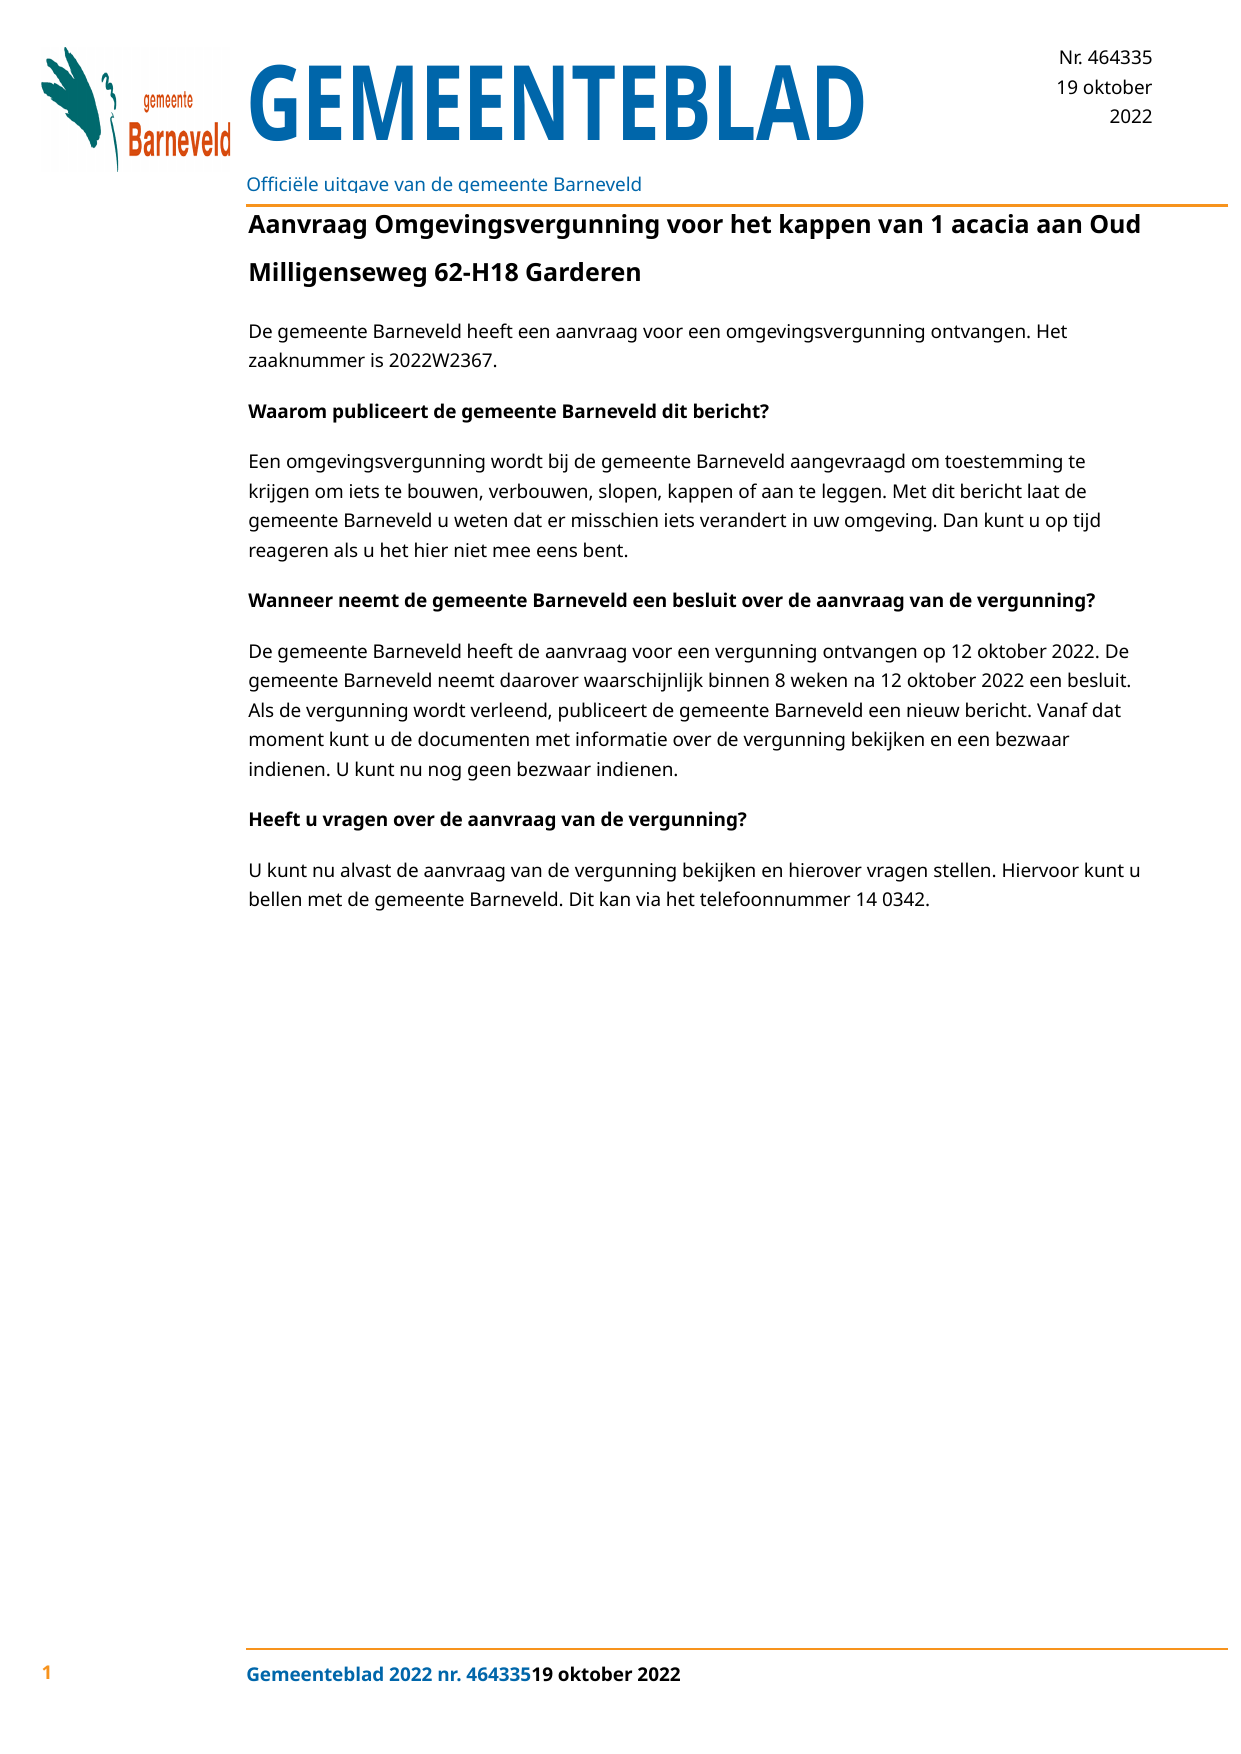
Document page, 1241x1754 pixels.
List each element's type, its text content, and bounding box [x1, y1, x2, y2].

text Heeft u vragen over de aanvraag van de vergunning? [248, 807, 1152, 832]
text Aanvraag Omgevingsvergunning voor het kappen van 1 acacia aan Oud Milligenseweg 62-H18 Garderen [248, 207, 1152, 288]
text De gemeente Barneveld heeft een aanvraag voor een omgevingsvergunning ontvangen. Het zaaknummer is 2022W2367. [248, 318, 1152, 373]
text De gemeente Barneveld heeft de aanvraag voor een vergunning ontvangen op 12 oktober 2022. De gemeente Barneveld neemt daarover waarschijnlijk binnen 8 weken na 12 oktober 2022 een besluit. Als de vergunning wordt verleend, publiceert de gemeente Barneveld een nieuw bericht. Vanaf dat moment kunt u de documenten met informatie over de vergunning bekijken en een bezwaar indienen. U kunt nu nog geen bezwaar indienen. [248, 638, 1152, 782]
picture [41, 47, 231, 172]
text Een omgevingsvergunning wordt bij de gemeente Barneveld aangevraagd om toestemming te krijgen om iets te bouwen, verbouwen, slopen, kappen of aan te leggen. Met dit bericht laat de gemeente Barneveld u weten dat er misschien iets verandert in uw omgeving. Dan kunt u op tijd reageren als u het hier niet mee eens bent. [248, 448, 1152, 563]
text U kunt nu alvast de aanvraag van de vergunning bekijken en hierover vragen stellen. Hiervoor kunt u bellen met de gemeente Barneveld. Dit kan via het telefoonnummer 14 0342. [248, 857, 1152, 912]
text Wanneer neemt de gemeente Barneveld een besluit over de aanvraag van de vergunning? [248, 587, 1152, 613]
text Waarom publiceert de gemeente Barneveld dit bericht? [248, 398, 1152, 424]
